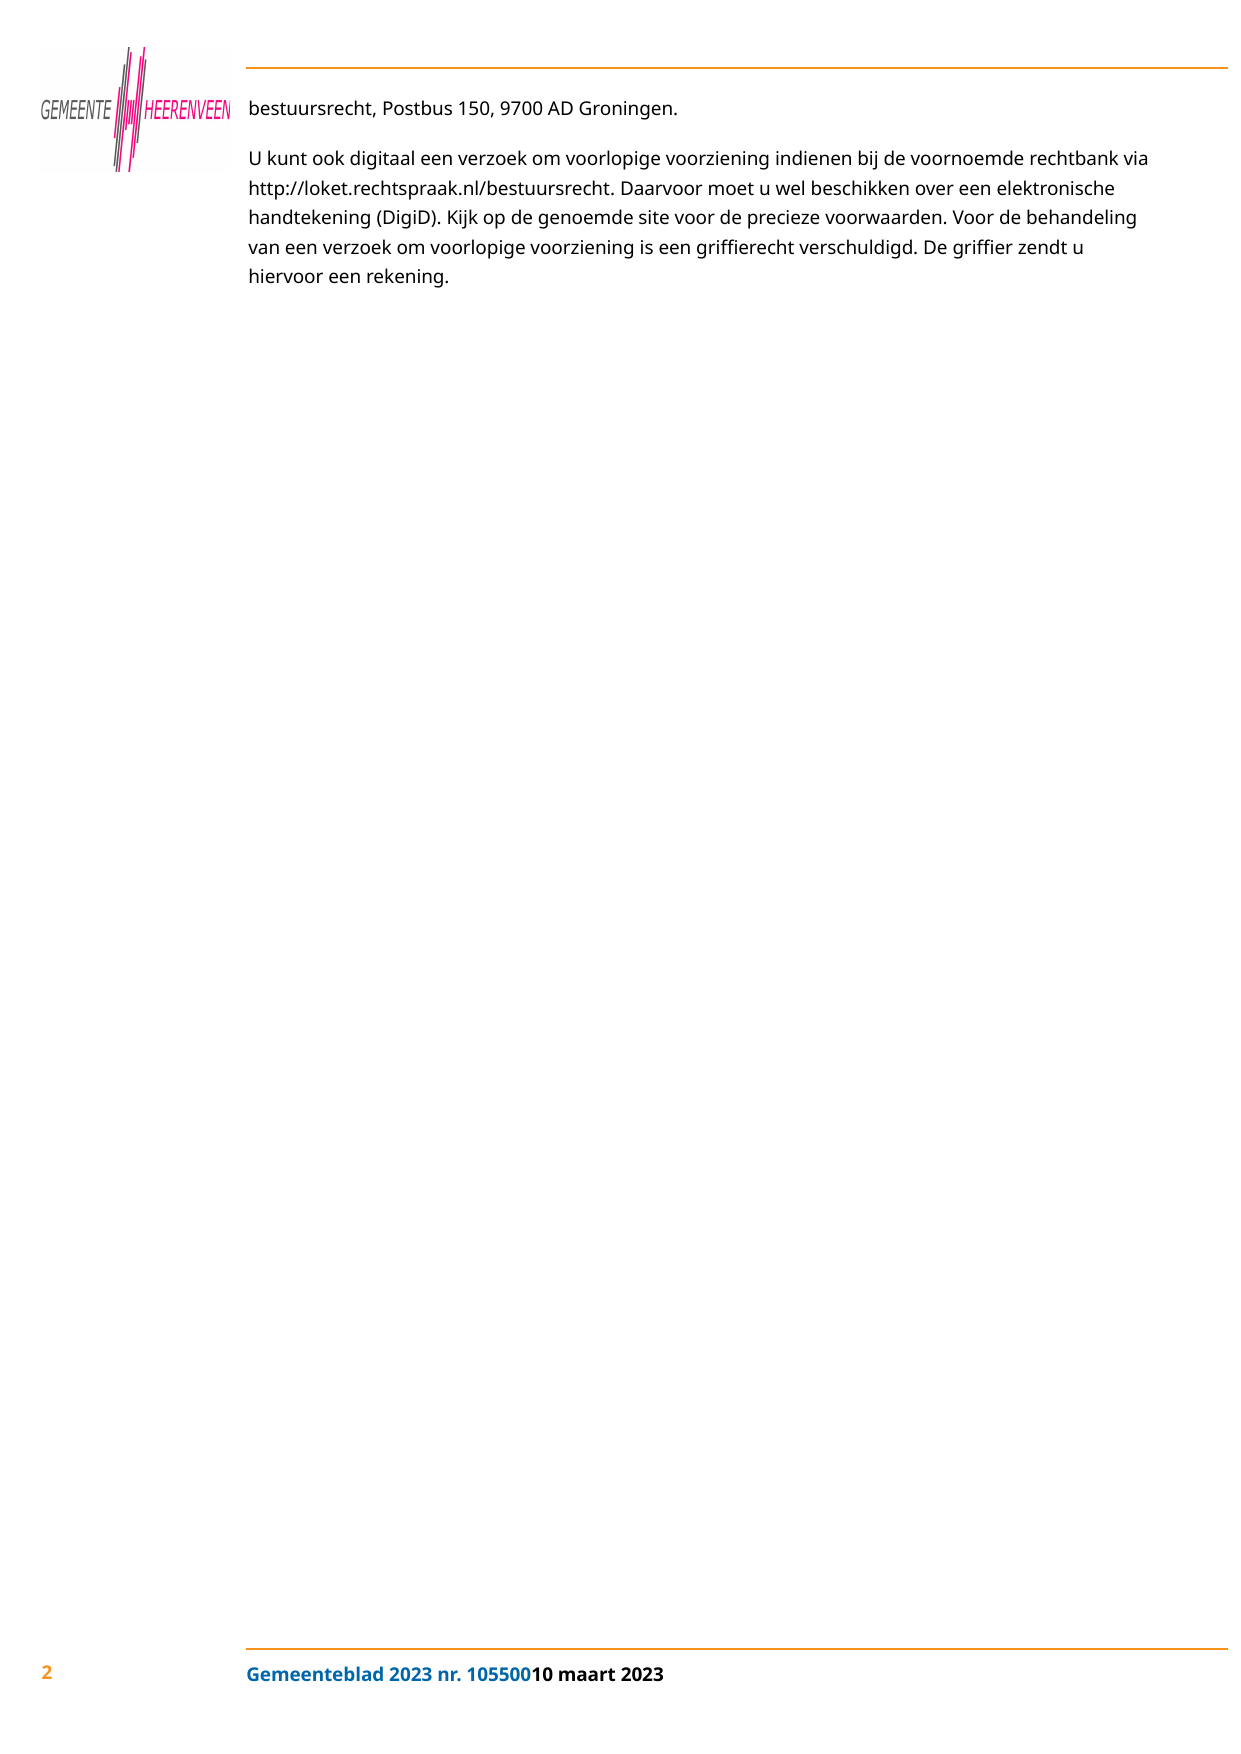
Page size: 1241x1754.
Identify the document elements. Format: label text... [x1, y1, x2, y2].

text bestuursrecht, Postbus 150, 9700 AD Groningen. [248, 95, 1152, 121]
picture [41, 47, 231, 172]
text U kunt ook digitaal een verzoek om voorlopige voorziening indienen bij de voornoemde rechtbank via http://loket.rechtspraak.nl/bestuursrecht. Daarvoor moet u wel beschikken over een elektronische handtekening (DigiD). Kijk op de genoemde site voor de precieze voorwaarden. Voor de behandeling van een verzoek om voorlopige voorziening is een griffierecht verschuldigd. De griffier zendt u hiervoor een rekening. [248, 145, 1152, 289]
